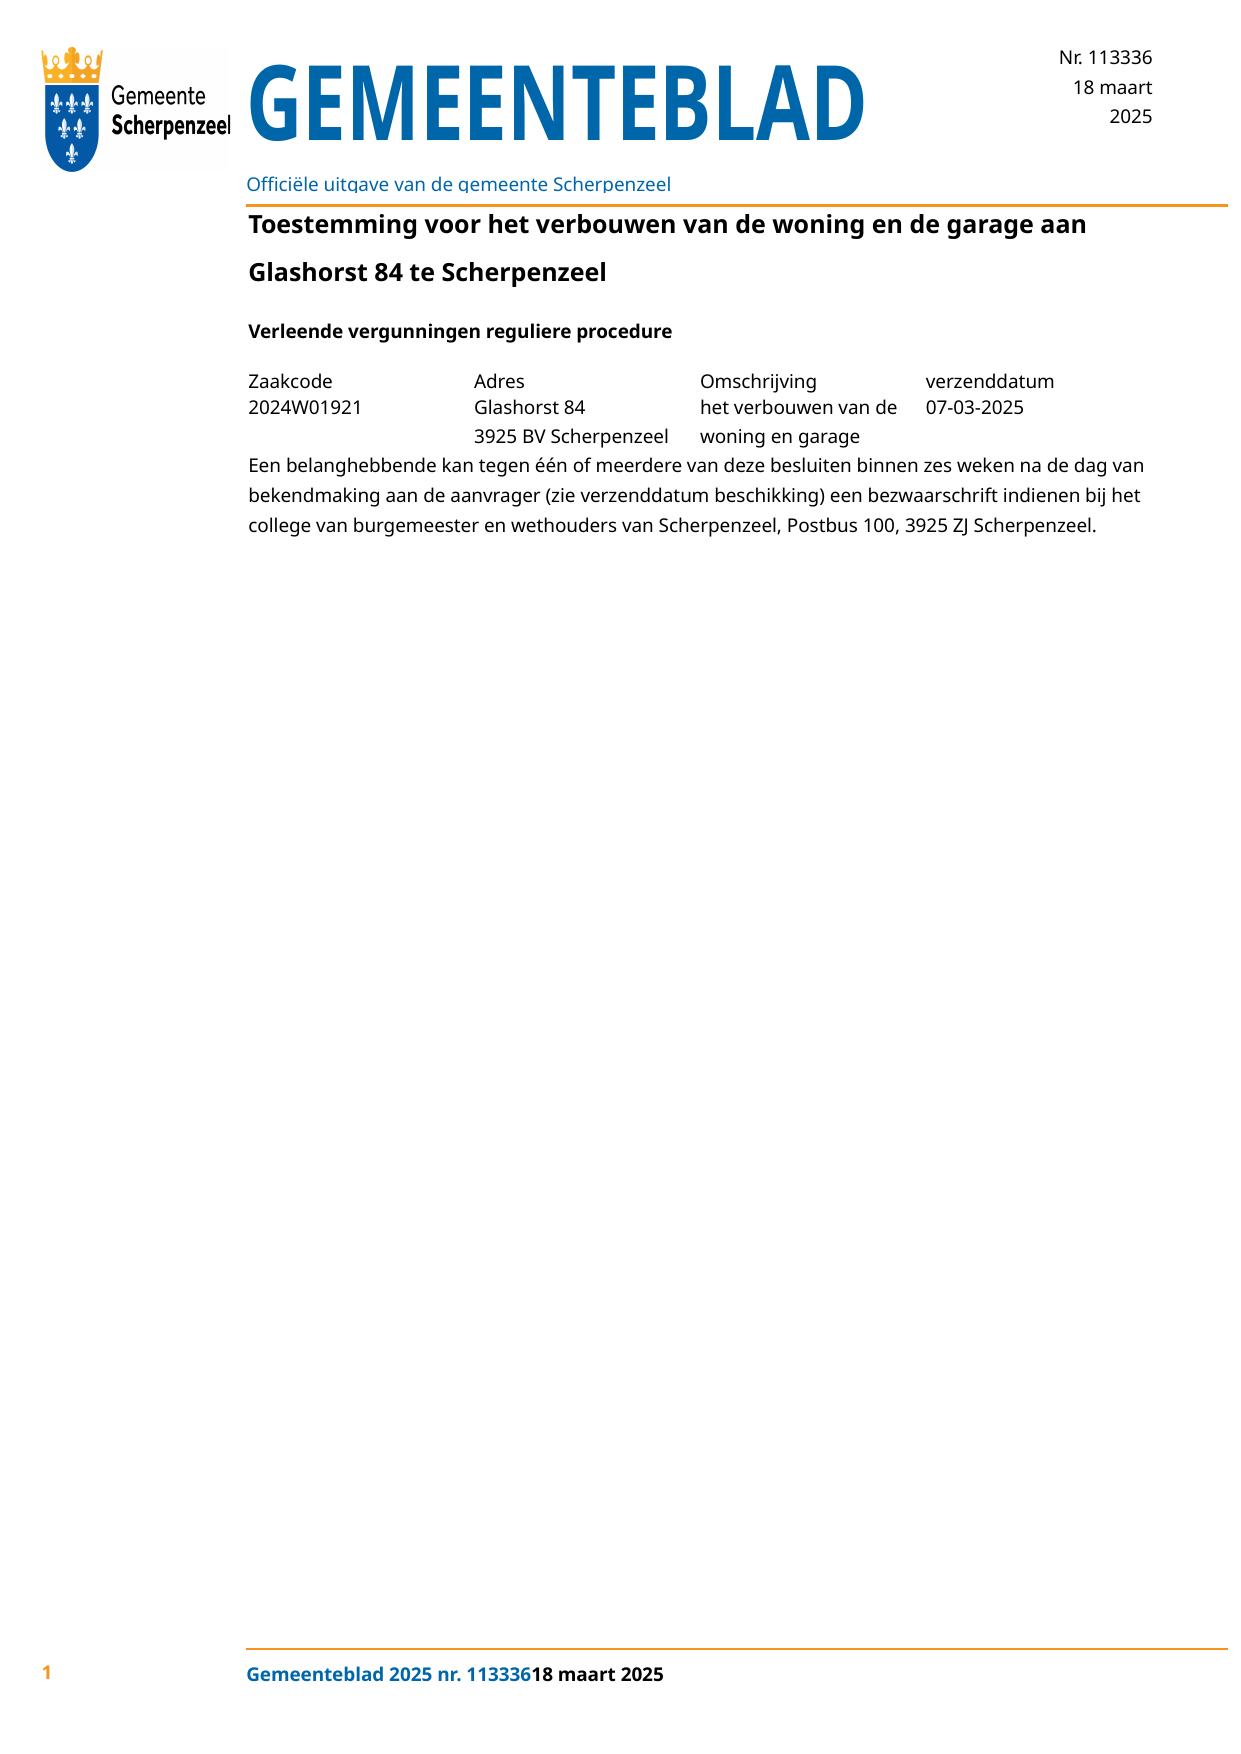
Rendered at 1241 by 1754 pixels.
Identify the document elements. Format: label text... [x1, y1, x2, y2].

table_header Zaakcode [248, 369, 474, 394]
table_cell 07-03-2025 [926, 394, 1152, 449]
picture [41, 47, 231, 172]
text Verleende vergunningen reguliere procedure [248, 318, 1152, 344]
table_header Omschrijving [700, 369, 926, 394]
table_header Adres [474, 369, 700, 394]
table_cell Glashorst 84 3925 BV Scherpenzeel [474, 394, 700, 449]
table_cell het verbouwen van de woning en garage [700, 394, 926, 449]
text Een belanghebbende kan tegen één of meerdere van deze besluiten binnen zes weken na de dag van bekendmaking aan de aanvrager (zie verzenddatum beschikking) een bezwaarschrift indienen bij het college van burgemeester en wethouders van Scherpenzeel, Postbus 100, 3925 ZJ Scherpenzeel. [248, 453, 1152, 538]
text Toestemming voor het verbouwen van de woning en de garage aan Glashorst 84 te Scherpenzeel [248, 207, 1152, 288]
table_header verzenddatum [926, 369, 1152, 394]
table_cell 2024W01921 [248, 394, 474, 449]
